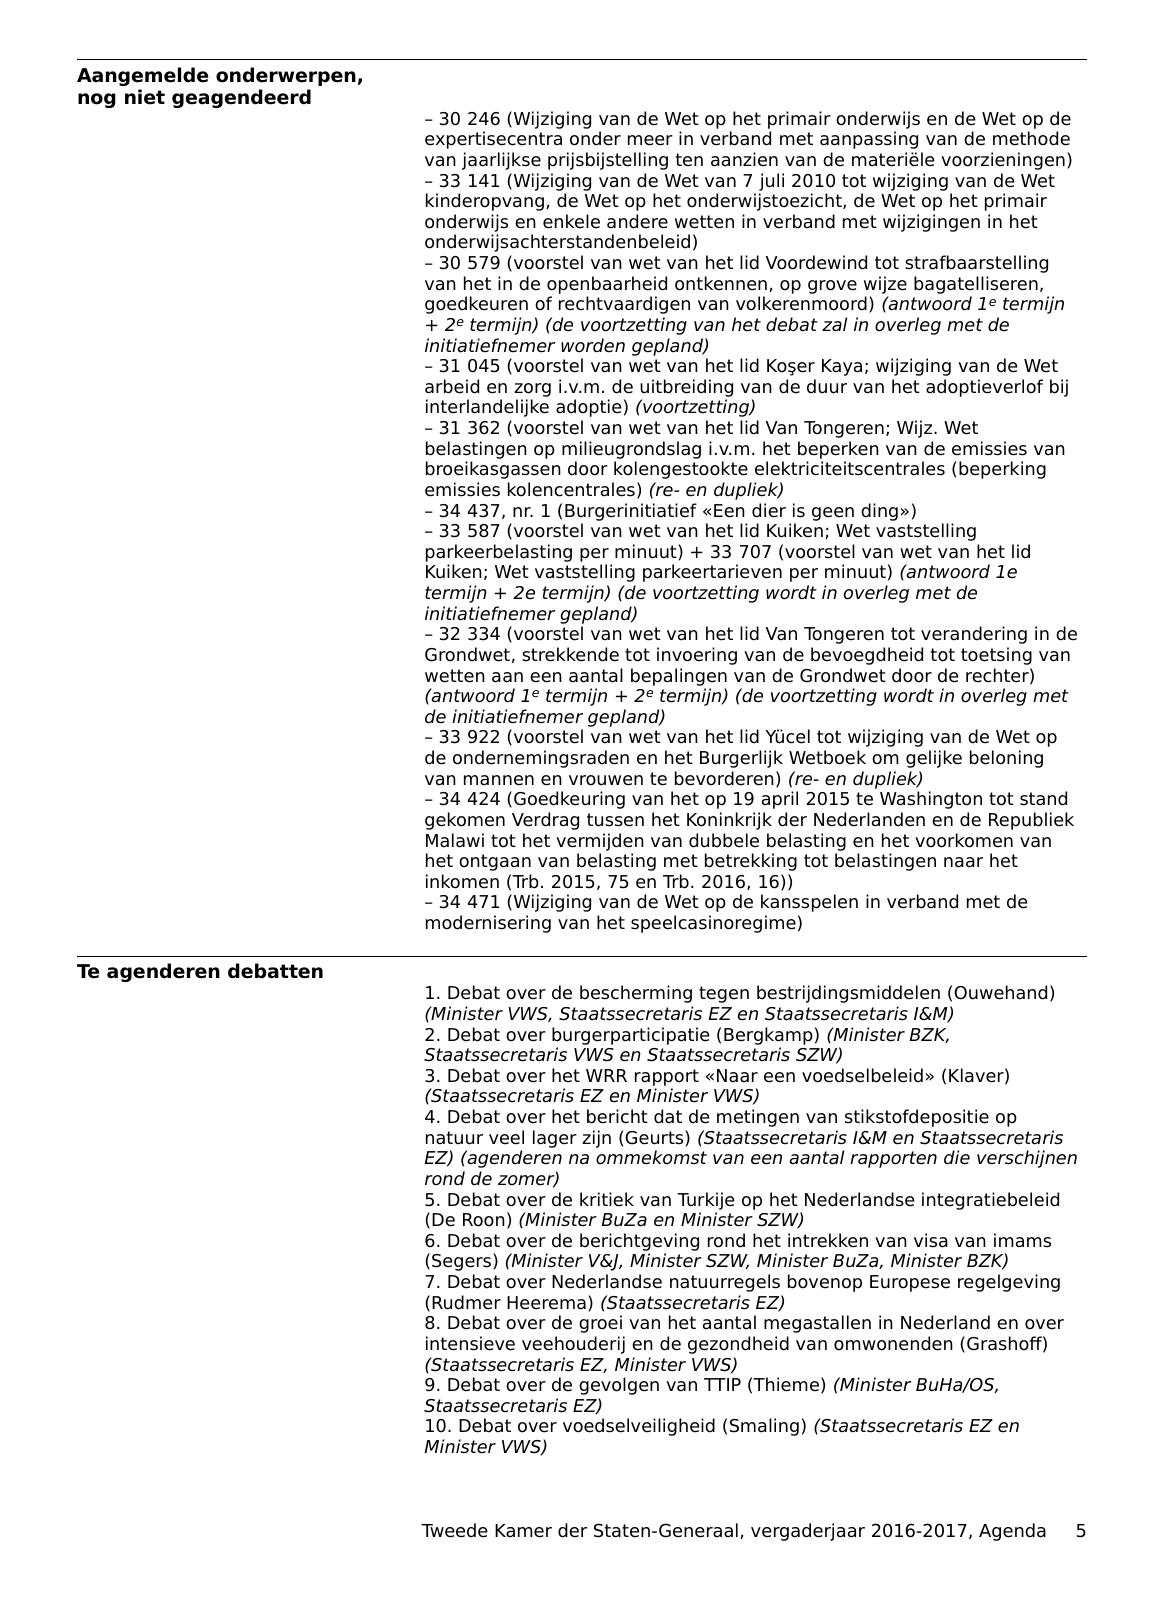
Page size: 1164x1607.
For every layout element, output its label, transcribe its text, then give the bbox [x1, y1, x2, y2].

table_cell [77, 893, 401, 934]
table_header [401, 957, 418, 983]
table_cell [401, 521, 418, 624]
table_cell [77, 1107, 401, 1189]
table_cell [77, 1313, 401, 1375]
table_cell [77, 1272, 401, 1313]
table_cell [77, 109, 401, 171]
table_cell [401, 893, 418, 934]
table_cell [77, 1375, 401, 1416]
table_cell [77, 356, 401, 418]
table_cell [401, 1375, 418, 1416]
table_header [401, 60, 418, 109]
table_cell [77, 1190, 401, 1231]
table_cell 1. Debat over de bescherming tegen bestrijdingsmiddelen (Ouwehand) (Minister VWS, Staatssecretaris EZ en Staatssecretaris I&M) [418, 983, 1087, 1024]
table_cell [77, 1416, 401, 1458]
table_cell [77, 789, 401, 892]
table_cell [401, 109, 418, 171]
table_cell [401, 1107, 418, 1189]
table_cell [401, 789, 418, 892]
table_cell – 33 922 (voorstel van wet van het lid Yücel tot wijziging van de Wet op de ondernemingsraden en het Burgerlijk Wetboek om gelijke beloning van mannen en vrouwen te bevorderen) (re- en dupliek) [418, 728, 1087, 789]
table_header Te agenderen debatten [77, 957, 401, 983]
table_cell [401, 1190, 418, 1231]
table_cell [77, 171, 401, 253]
table_cell 6. Debat over de berichtgeving rond het intrekken van visa van imams (Segers) (Minister V&J, Minister SZW, Minister BuZa, Minister BZK) [418, 1231, 1087, 1272]
table_cell [77, 418, 401, 501]
table_cell – 34 424 (Goedkeuring van het op 19 april 2015 te Washington tot stand gekomen Verdrag tussen het Koninkrijk der Nederlanden en de Republiek Malawi tot het vermijden van dubbele belasting en het voorkomen van het ontgaan van belasting met betrekking tot belastingen naar het inkomen (Trb. 2015, 75 en Trb. 2016, 16)) [418, 789, 1087, 892]
table_cell 8. Debat over de groei van het aantal megastallen in Nederland en over intensieve veehouderij en de gezondheid van omwonenden (Grashoff) (Staatssecretaris EZ, Minister VWS) [418, 1313, 1087, 1375]
table_cell [401, 418, 418, 501]
table_cell [401, 1313, 418, 1375]
table_cell [401, 624, 418, 727]
table_cell 2. Debat over burgerparticipatie (Bergkamp) (Minister BZK, Staatssecretaris VWS en Staatssecretaris SZW) [418, 1025, 1087, 1066]
table_cell [401, 1416, 418, 1458]
table_cell [401, 501, 418, 521]
table_cell – 33 141 (Wijziging van de Wet van 7 juli 2010 tot wijziging van de Wet kinderopvang, de Wet op het onderwijstoezicht, de Wet op het primair onderwijs en enkele andere wetten in verband met wijzigingen in het onderwijsachterstandenbeleid) [418, 171, 1087, 253]
table_cell [77, 501, 401, 521]
table_cell – 31 362 (voorstel van wet van het lid Van Tongeren; Wijz. Wet belastingen op milieugrondslag i.v.m. het beperken van de emissies van broeikasgassen door kolengestookte elektriciteitscentrales (beperking emissies kolencentrales) (re- en dupliek) [418, 418, 1087, 501]
table_cell 5. Debat over de kritiek van Turkije op het Nederlandse integratiebeleid (De Roon) (Minister BuZa en Minister SZW) [418, 1190, 1087, 1231]
table_cell 7. Debat over Nederlandse natuurregels bovenop Europese regelgeving (Rudmer Heerema) (Staatssecretaris EZ) [418, 1272, 1087, 1313]
table_cell – 30 246 (Wijziging van de Wet op het primair onderwijs en de Wet op de expertisecentra onder meer in verband met aanpassing van de methode van jaarlijkse prijsbijstelling ten aanzien van de materiële voorzieningen) [418, 109, 1087, 171]
table_cell – 34 471 (Wijziging van de Wet op de kansspelen in verband met de modernisering van het speelcasinoregime) [418, 893, 1087, 934]
table_cell [401, 1231, 418, 1272]
table_cell [77, 253, 401, 356]
table_cell [77, 1066, 401, 1107]
table_header [418, 60, 1087, 109]
table_header [418, 957, 1087, 983]
table_cell – 34 437, nr. 1 (Burgerinitiatief «Een dier is geen ding») [418, 501, 1087, 521]
table_cell 10. Debat over voedselveiligheid (Smaling) (Staatssecretaris EZ en Minister VWS) [418, 1416, 1087, 1458]
table_cell 9. Debat over de gevolgen van TTIP (Thieme) (Minister BuHa/OS, Staatssecretaris EZ) [418, 1375, 1087, 1416]
table_cell – 31 045 (voorstel van wet van het lid Koşer Kaya; wijziging van de Wet arbeid en zorg i.v.m. de uitbreiding van de duur van het adoptieverlof bij interlandelijke adoptie) (voortzetting) [418, 356, 1087, 418]
table_cell [401, 253, 418, 356]
table_cell – 32 334 (voorstel van wet van het lid Van Tongeren tot verandering in de Grondwet, strekkende tot invoering van de bevoegdheid tot toetsing van wetten aan een aantal bepalingen van de Grondwet door de rechter) (antwoord 1e termijn + 2e termijn) (de voortzetting wordt in overleg met de initiatiefnemer gepland) [418, 624, 1087, 727]
table_cell [401, 1025, 418, 1066]
table_cell [401, 1066, 418, 1107]
table_cell [401, 1272, 418, 1313]
table_cell [77, 983, 401, 1024]
table_cell [77, 728, 401, 789]
table_cell 3. Debat over het WRR rapport «Naar een voedselbeleid» (Klaver) (Staatssecretaris EZ en Minister VWS) [418, 1066, 1087, 1107]
table_cell [401, 171, 418, 253]
table_cell [77, 624, 401, 727]
table_cell 4. Debat over het bericht dat de metingen van stikstofdepositie op natuur veel lager zijn (Geurts) (Staatssecretaris I&M en Staatssecretaris EZ) (agenderen na ommekomst van een aantal rapporten die verschijnen rond de zomer) [418, 1107, 1087, 1189]
table_cell – 33 587 (voorstel van wet van het lid Kuiken; Wet vaststelling parkeerbelasting per minuut) + 33 707 (voorstel van wet van het lid Kuiken; Wet vaststelling parkeertarieven per minuut) (antwoord 1e termijn + 2e termijn) (de voortzetting wordt in overleg met de initiatiefnemer gepland) [418, 521, 1087, 624]
table_header Aangemelde onderwerpen, nog niet geagendeerd [77, 60, 401, 109]
table_cell [77, 1025, 401, 1066]
table_cell – 30 579 (voorstel van wet van het lid Voordewind tot strafbaarstelling van het in de openbaarheid ontkennen, op grove wijze bagatelliseren, goedkeuren of rechtvaardigen van volkerenmoord) (antwoord 1e termijn + 2e termijn) (de voortzetting van het debat zal in overleg met de initiatiefnemer worden gepland) [418, 253, 1087, 356]
table_cell [401, 983, 418, 1024]
table_cell [401, 728, 418, 789]
table_cell [401, 356, 418, 418]
table_cell [77, 521, 401, 624]
table_cell [77, 1231, 401, 1272]
